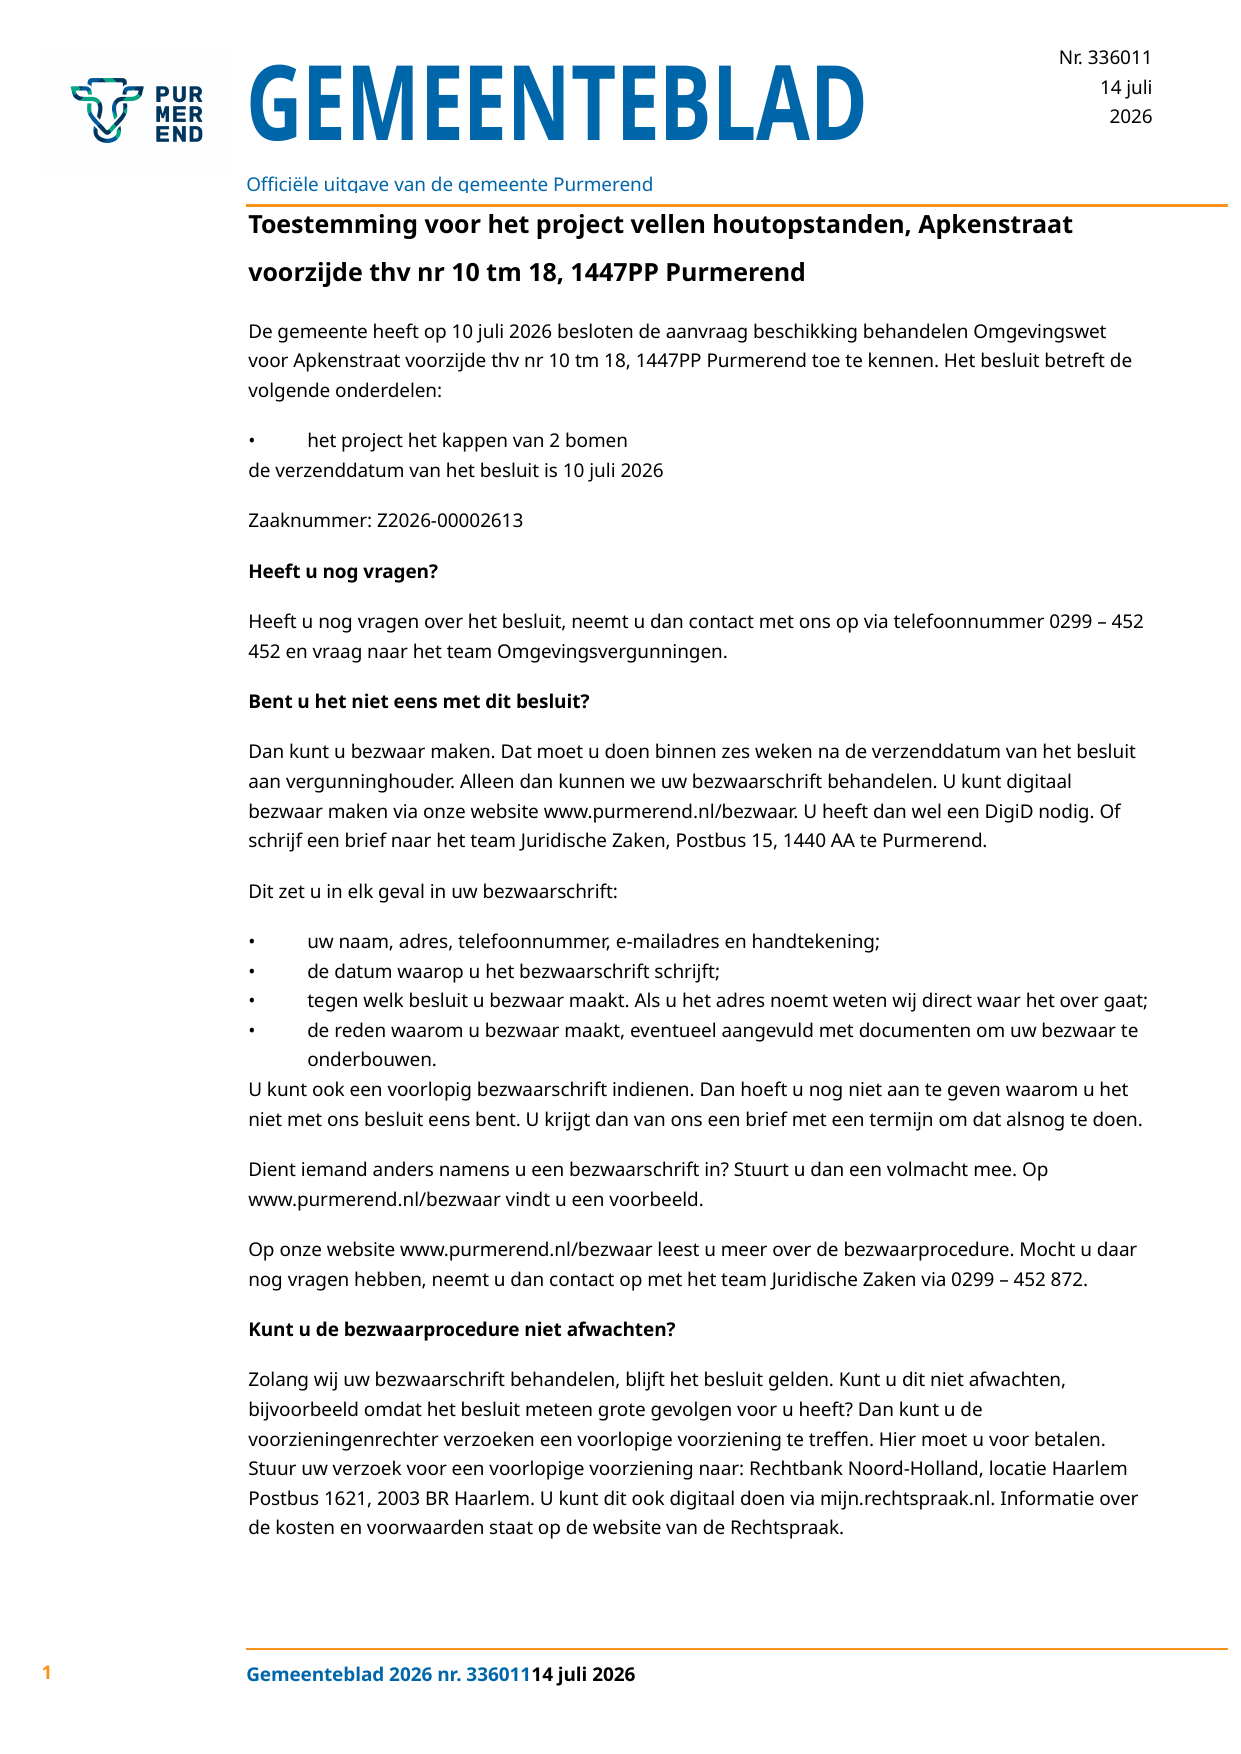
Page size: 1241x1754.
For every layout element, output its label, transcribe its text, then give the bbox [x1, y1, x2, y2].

text Bent u het niet eens met dit besluit? [248, 688, 1152, 714]
text U kunt ook een voorlopig bezwaarschrift indienen. Dan hoeft u nog niet aan te geven waarom u het niet met ons besluit eens bent. U krijgt dan van ons een brief met een termijn om dat alsnog te doen. [248, 1076, 1152, 1132]
text Dan kunt u bezwaar maken. Dat moet u doen binnen zes weken na de verzenddatum van het besluit aan vergunninghouder. Alleen dan kunnen we uw bezwaarschrift behandelen. U kunt digitaal bezwaar maken via onze website www.purmerend.nl/bezwaar. U heeft dan wel een DigiD nodig. Of schrijf een brief naar het team Juridische Zaken, Postbus 15, 1440 AA te Purmerend. [248, 739, 1152, 853]
picture [41, 47, 231, 172]
text Heeft u nog vragen? [248, 558, 1152, 584]
text Dient iemand anders namens u een bezwaarschrift in? Stuurt u dan een volmacht mee. Op www.purmerend.nl/bezwaar vindt u een voorbeeld. [248, 1156, 1152, 1212]
list uw naam, adres, telefoonnummer, e-mailadres en handtekening; [248, 928, 1152, 954]
text Heeft u nog vragen over het besluit, neemt u dan contact met ons op via telefoonnummer 0299 – 452 452 en vraag naar het team Omgevingsvergunningen. [248, 608, 1152, 664]
text De gemeente heeft op 10 juli 2026 besloten de aanvraag beschikking behandelen Omgevingswet voor Apkenstraat voorzijde thv nr 10 tm 18, 1447PP Purmerend toe te kennen. Het besluit betreft de volgende onderdelen: [248, 318, 1152, 403]
text Op onze website www.purmerend.nl/bezwaar leest u meer over de bezwaarprocedure. Mocht u daar nog vragen hebben, neemt u dan contact op met het team Juridische Zaken via 0299 – 452 872. [248, 1236, 1152, 1292]
list de datum waarop u het bezwaarschrift schrijft; [248, 958, 1152, 984]
text Dit zet u in elk geval in uw bezwaarschrift: [248, 878, 1152, 904]
text Zaaknummer: Z2026-00002613 [248, 507, 1152, 533]
text Kunt u de bezwaarprocedure niet afwachten? [248, 1316, 1152, 1342]
list de reden waarom u bezwaar maakt, eventueel aangevuld met documenten om uw bezwaar te onderbouwen. [248, 1017, 1152, 1072]
text de verzenddatum van het besluit is 10 juli 2026 [248, 457, 1152, 483]
list het project het kappen van 2 bomen [248, 427, 1152, 453]
list tegen welk besluit u bezwaar maakt. Als u het adres noemt weten wij direct waar het over gaat; [248, 987, 1152, 1013]
text Toestemming voor het project vellen houtopstanden, Apkenstraat voorzijde thv nr 10 tm 18, 1447PP Purmerend [248, 207, 1152, 288]
text Zolang wij uw bezwaarschrift behandelen, blijft het besluit gelden. Kunt u dit niet afwachten, bijvoorbeeld omdat het besluit meteen grote gevolgen voor u heeft? Dan kunt u de voorzieningenrechter verzoeken een voorlopige voorziening te treffen. Hier moet u voor betalen. Stuur uw verzoek voor een voorlopige voorziening naar: Rechtbank Noord-Holland, locatie Haarlem Postbus 1621, 2003 BR Haarlem. U kunt dit ook digitaal doen via mijn.rechtspraak.nl. Informatie over de kosten en voorwaarden staat op de website van de Rechtspraak. [248, 1367, 1152, 1540]
